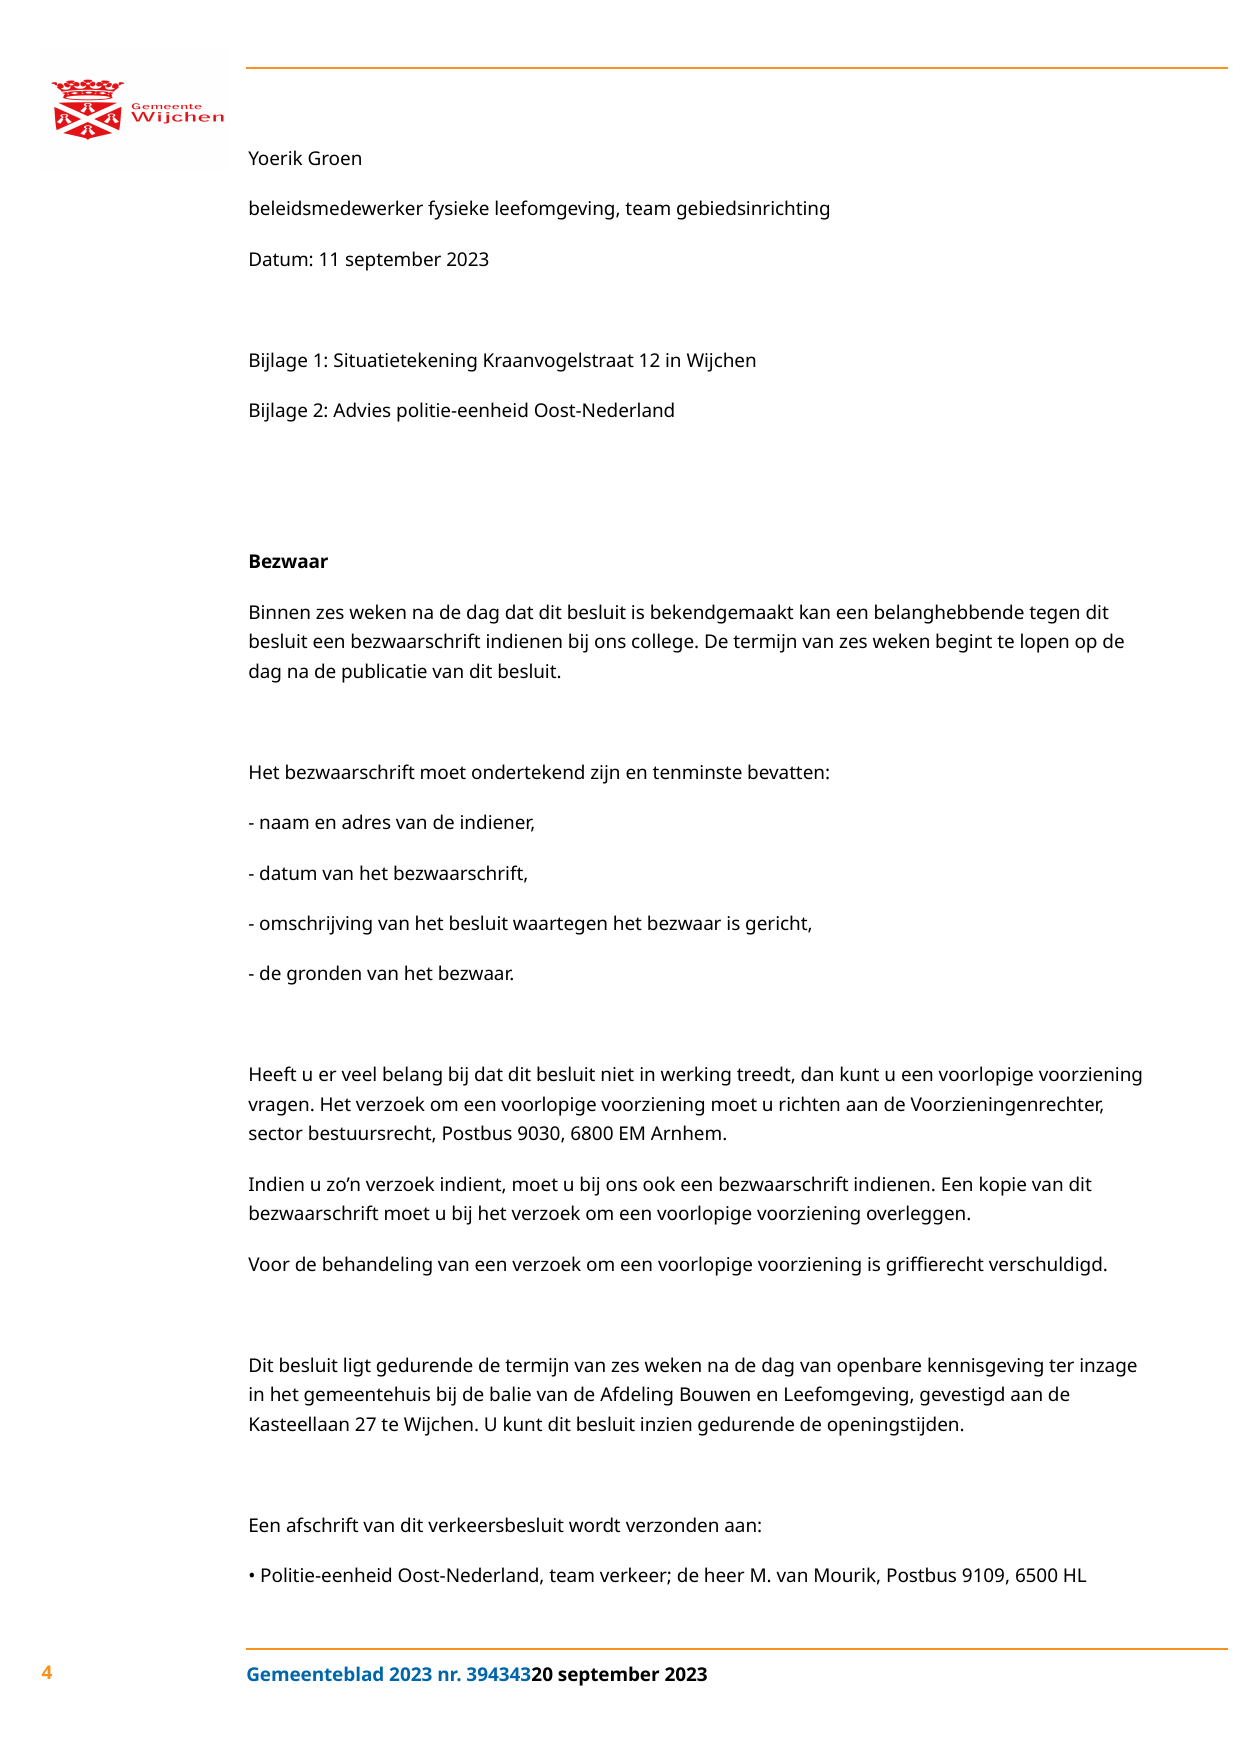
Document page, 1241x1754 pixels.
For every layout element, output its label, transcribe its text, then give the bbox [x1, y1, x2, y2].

text - de gronden van het bezwaar. [248, 961, 1152, 986]
text Yoerik Groen [248, 145, 1152, 171]
text Heeft u er veel belang bij dat dit besluit niet in werking treedt, dan kunt u een voorlopige voorziening vragen. Het verzoek om een voorlopige voorziening moet u richten aan de Voorzieningenrechter, sector bestuursrecht, Postbus 9030, 6800 EM Arnhem. [248, 1061, 1152, 1146]
text Een afschrift van dit verkeersbesluit wordt verzonden aan: [248, 1512, 1152, 1538]
text - omschrijving van het besluit waartegen het bezwaar is gericht, [248, 910, 1152, 936]
text - naam en adres van de indiener, [248, 809, 1152, 835]
text beleidsmedewerker fysieke leefomgeving, team gebiedsinrichting [248, 196, 1152, 221]
text Dit besluit ligt gedurende de termijn van zes weken na de dag van openbare kennisgeving ter inzage in het gemeentehuis bij de balie van de Afdeling Bouwen en Leefomgeving, gevestigd aan de Kasteellaan 27 te Wijchen. U kunt dit besluit inzien gedurende de openingstijden. [248, 1352, 1152, 1437]
text Bijlage 2: Advies politie-eenheid Oost-Nederland [248, 397, 1152, 423]
text • Politie-eenheid Oost-Nederland, team verkeer; de heer M. van Mourik, Postbus 9109, 6500 HL [248, 1562, 1152, 1588]
picture [41, 47, 231, 172]
text Datum: 11 september 2023 [248, 246, 1152, 272]
text Het bezwaarschrift moet ondertekend zijn en tenminste bevatten: [248, 759, 1152, 785]
text Bezwaar [248, 548, 1152, 574]
text Binnen zes weken na de dag dat dit besluit is bekendgemaakt kan een belanghebbende tegen dit besluit een bezwaarschrift indienen bij ons college. De termijn van zes weken begint te lopen op de dag na de publicatie van dit besluit. [248, 599, 1152, 684]
text Voor de behandeling van een verzoek om een voorlopige voorziening is griffierecht verschuldigd. [248, 1251, 1152, 1277]
text Bijlage 1: Situatietekening Kraanvogelstraat 12 in Wijchen [248, 347, 1152, 373]
text Indien u zo’n verzoek indient, moet u bij ons ook een bezwaarschrift indienen. Een kopie van dit bezwaarschrift moet u bij het verzoek om een voorlopige voorziening overleggen. [248, 1171, 1152, 1226]
text - datum van het bezwaarschrift, [248, 860, 1152, 886]
